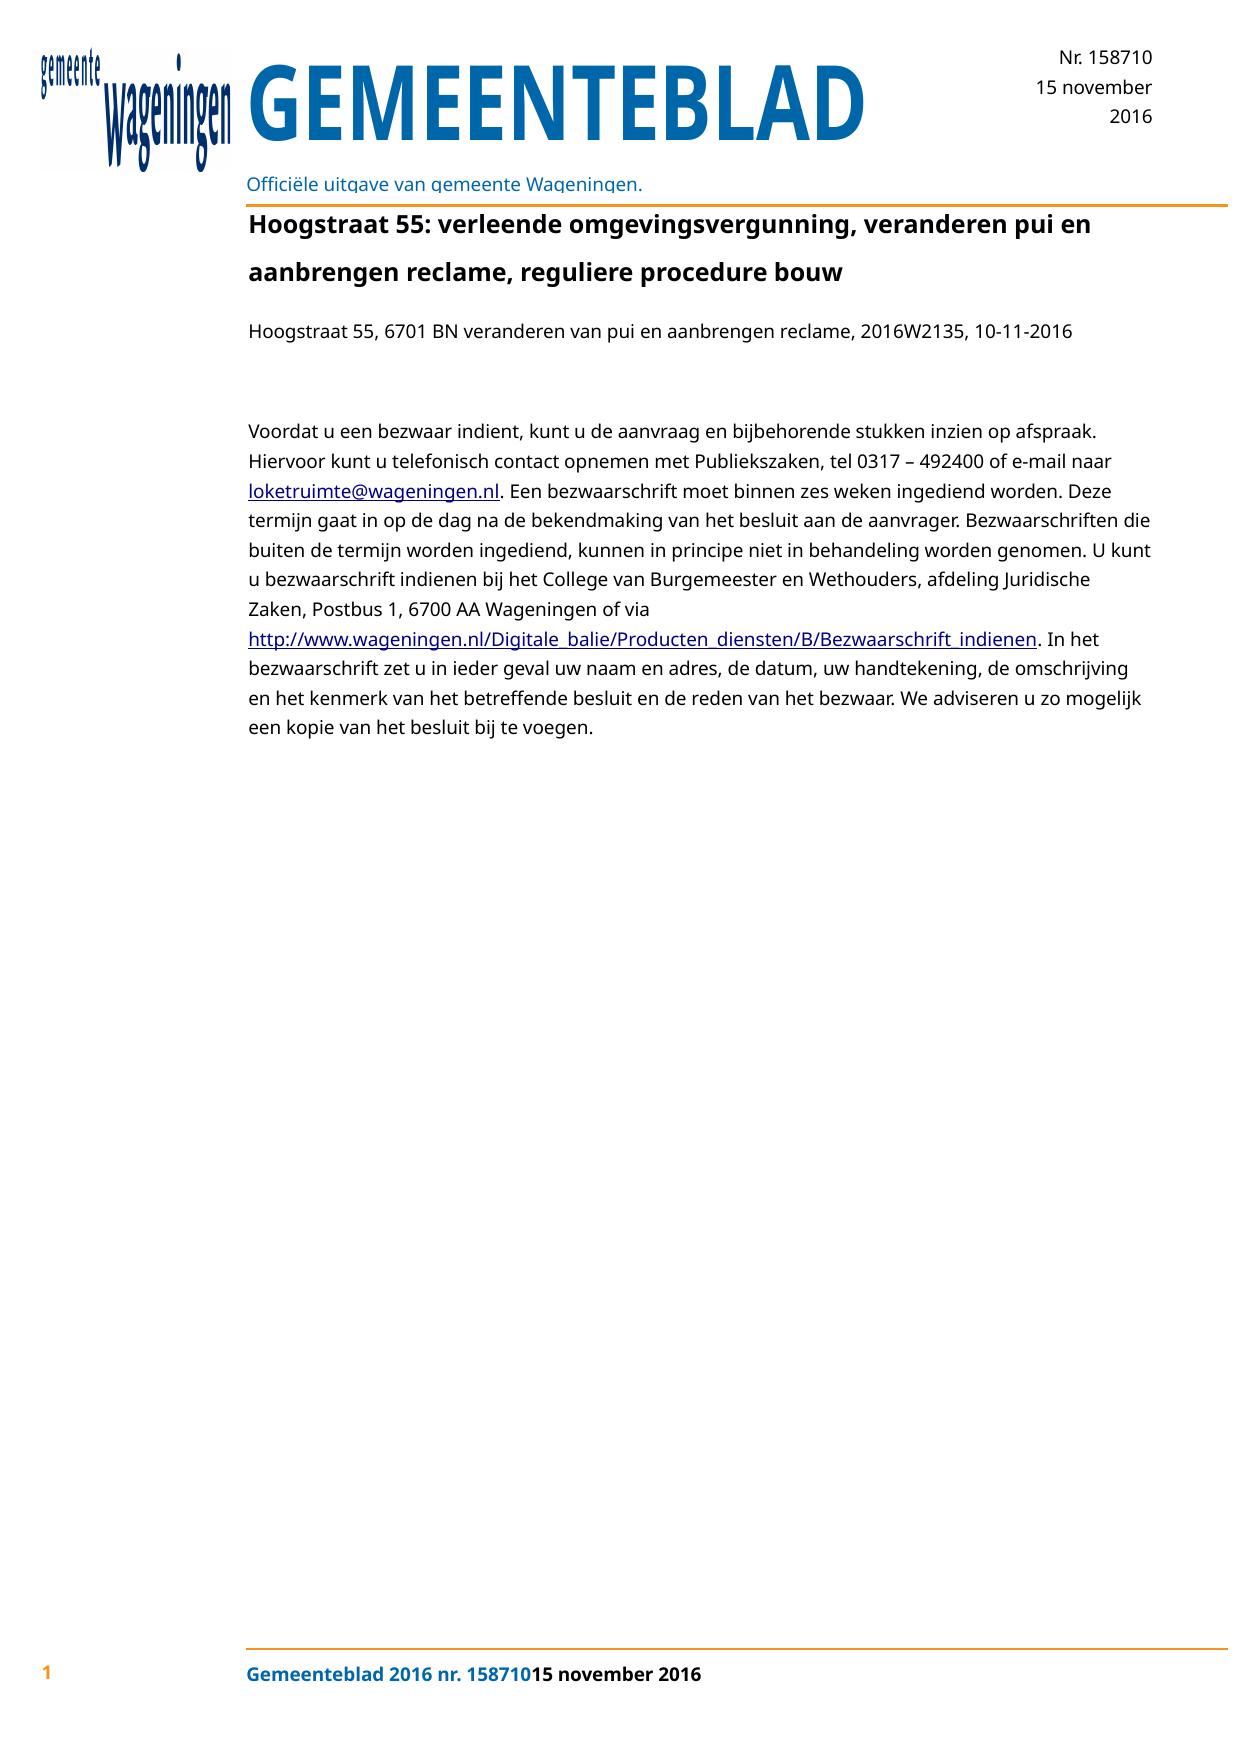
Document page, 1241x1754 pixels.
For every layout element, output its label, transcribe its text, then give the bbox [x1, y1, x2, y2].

text Hoogstraat 55: verleende omgevingsvergunning, veranderen pui en aanbrengen reclame, reguliere procedure bouw [248, 207, 1152, 288]
picture [41, 47, 231, 172]
text Hoogstraat 55, 6701 BN veranderen van pui en aanbrengen reclame, 2016W2135, 10-11-2016 [248, 318, 1152, 344]
text Voordat u een bezwaar indient, kunt u de aanvraag en bijbehorende stukken inzien op afspraak. Hiervoor kunt u telefonisch contact opnemen met Publiekszaken, tel 0317 – 492400 of e-mail naar loketruimte@wageningen.nl. Een bezwaarschrift moet binnen zes weken ingediend worden. Deze termijn gaat in op de dag na de bekendmaking van het besluit aan de aanvrager. Bezwaarschriften die buiten de termijn worden ingediend, kunnen in principe niet in behandeling worden genomen. U kunt u bezwaarschrift indienen bij het College van Burgemeester en Wethouders, afdeling Juridische Zaken, Postbus 1, 6700 AA Wageningen of via http://www.wageningen.nl/Digitale_balie/Producten_diensten/B/Bezwaarschrift_indienen. In het bezwaarschrift zet u in ieder geval uw naam en adres, de datum, uw handtekening, de omschrijving en het kenmerk van het betreffende besluit en de reden van het bezwaar. We adviseren u zo mogelijk een kopie van het besluit bij te voegen. [248, 419, 1152, 740]
